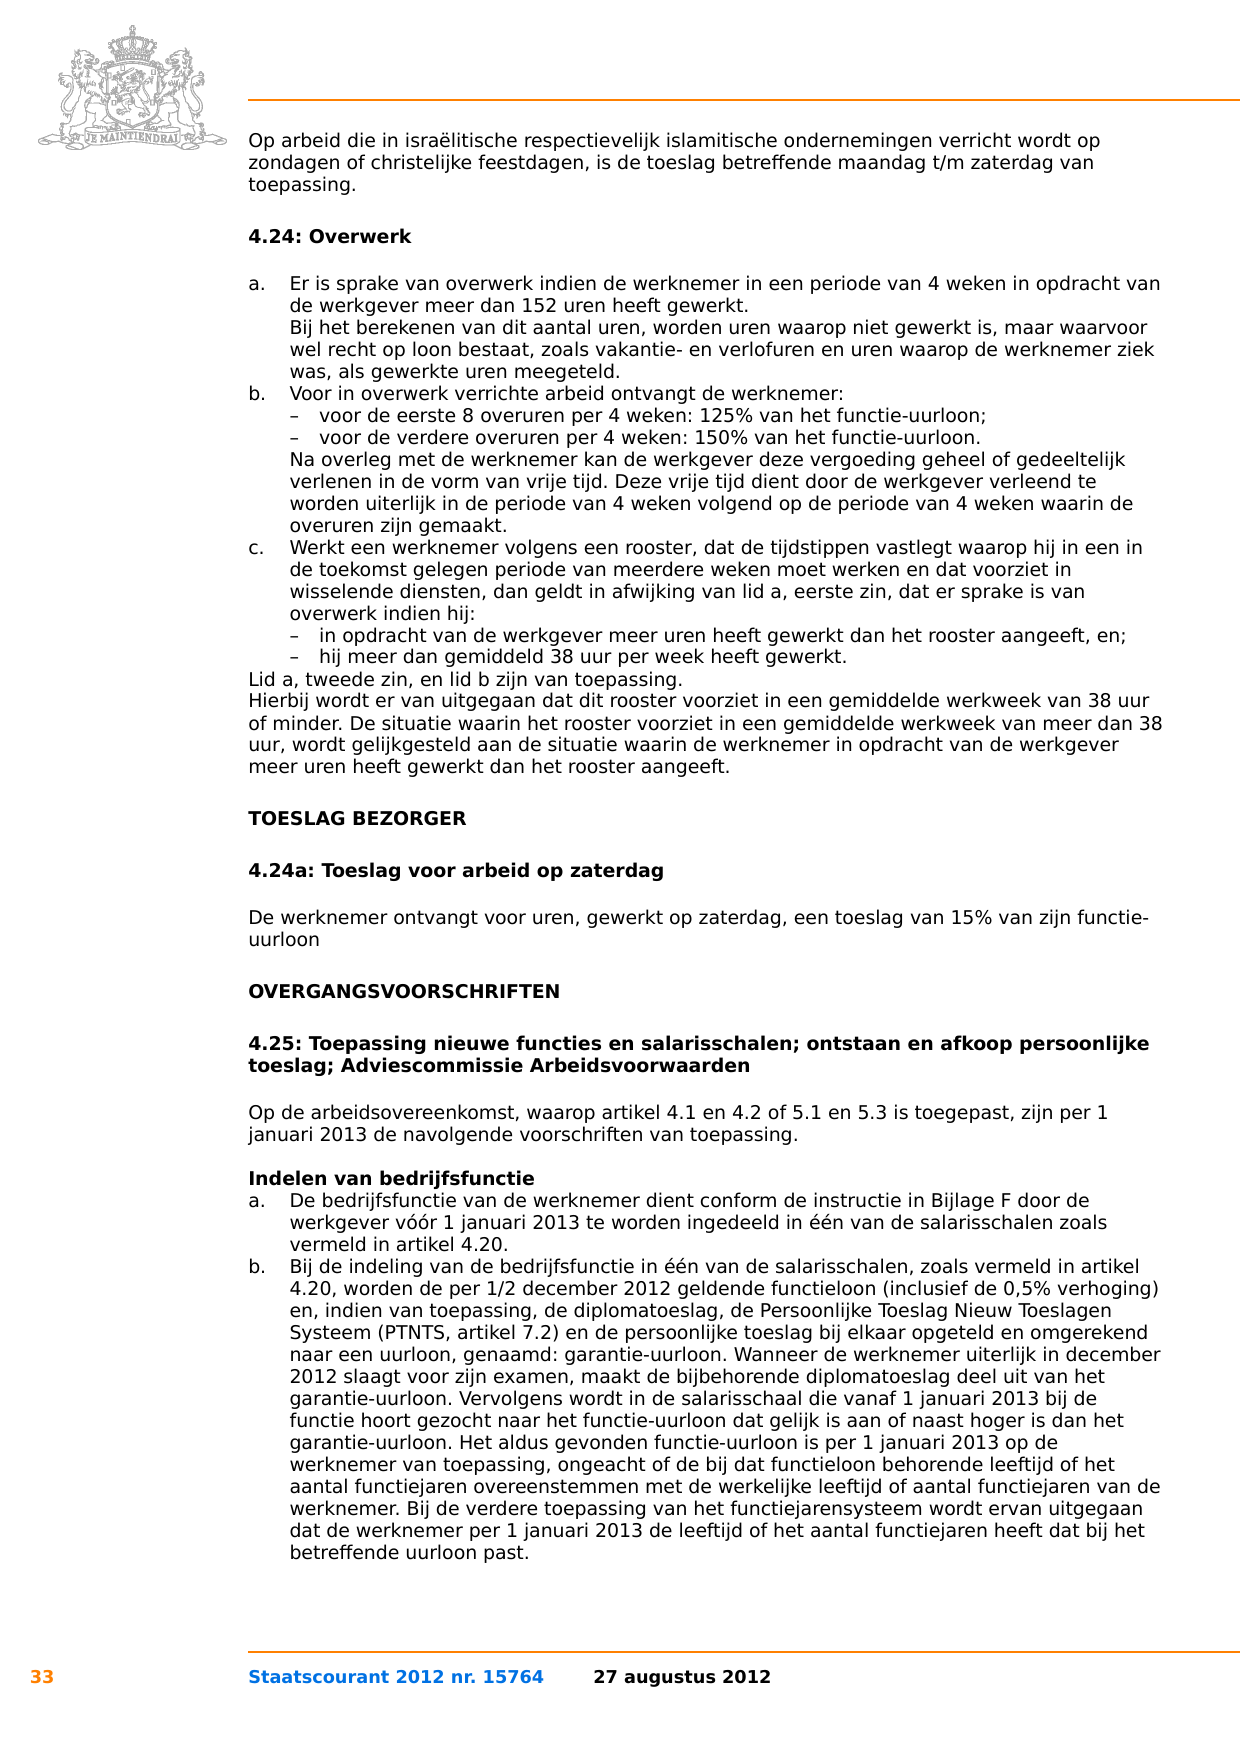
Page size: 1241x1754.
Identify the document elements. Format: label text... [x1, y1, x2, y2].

subtitle OVERGANGSVOORSCHRIFTEN [248, 981, 1163, 1003]
text Na overleg met de werknemer kan de werkgever deze vergoeding geheel of gedeeltelijk verlenen in de vorm van vrije tijd. Deze vrije tijd dient door de werkgever verleend te worden uiterlijk in de periode van 4 weken volgend op de periode van 4 weken waarin de overuren zijn gemaakt. [289, 449, 1163, 537]
text Op de arbeidsovereenkomst, waarop artikel 4.1 en 4.2 of 5.1 en 5.3 is toegepast, zijn per 1 januari 2013 de navolgende voorschriften van toepassing. [248, 1102, 1163, 1146]
text Lid a, tweede zin, en lid b zijn van toepassing. [248, 668, 1163, 690]
text b. Bij de indeling van de bedrijfsfunctie in één van de salarisschalen, zoals vermeld in artikel 4.20, worden de per 1/2 december 2012 geldende functieloon (inclusief de 0,5% verhoging) en, indien van toepassing, de diplomatoeslag, de Persoonlijke Toeslag Nieuw Toeslagen Systeem (PTNTS, artikel 7.2) en de persoonlijke toeslag bij elkaar opgeteld en omgerekend naar een uurloon, genaamd: garantie-uurloon. Wanneer de werknemer uiterlijk in december 2012 slaagt voor zijn examen, maakt de bijbehorende diplomatoeslag deel uit van het garantie-uurloon. Vervolgens wordt in de salarisschaal die vanaf 1 januari 2013 bij de functie hoort gezocht naar het functie-uurloon dat gelijk is aan of naast hoger is dan het garantie-uurloon. Het aldus gevonden functie-uurloon is per 1 januari 2013 op de werknemer van toepassing, ongeacht of de bij dat functieloon behorende leeftijd of het aantal functiejaren overeenstemmen met de werkelijke leeftijd of aantal functiejaren van de werknemer. Bij de verdere toepassing van het functiejarensysteem wordt ervan uitgegaan dat de werknemer per 1 januari 2013 de leeftijd of het aantal functiejaren heeft dat bij het betreffende uurloon past. [248, 1256, 1163, 1564]
text c. Werkt een werknemer volgens een rooster, dat de tijdstippen vastlegt waarop hij in een in de toekomst gelegen periode van meerdere weken moet werken en dat voorziet in wisselende diensten, dan geldt in afwijking van lid a, eerste zin, dat er sprake is van overwerk indien hij: [248, 537, 1163, 624]
text – hij meer dan gemiddeld 38 uur per week heeft gewerkt. [289, 646, 1163, 668]
text a. De bedrijfsfunctie van de werknemer dient conform de instructie in Bijlage F door de werkgever vóór 1 januari 2013 te worden ingedeeld in één van de salarisschalen zoals vermeld in artikel 4.20. [248, 1190, 1163, 1256]
text Hierbij wordt er van uitgegaan dat dit rooster voorziet in een gemiddelde werkweek van 38 uur of minder. De situatie waarin het rooster voorziet in een gemiddelde werkweek van meer dan 38 uur, wordt gelijkgesteld aan de situatie waarin de werknemer in opdracht van de werkgever meer uren heeft gewerkt dan het rooster aangeeft. [248, 690, 1163, 778]
subtitle 4.25: Toepassing nieuwe functies en salarisschalen; ontstaan en afkoop persoonlijke toeslag; Adviescommissie Arbeidsvoorwaarden [248, 1033, 1163, 1077]
text a. Er is sprake van overwerk indien de werknemer in een periode van 4 weken in opdracht van de werkgever meer dan 152 uren heeft gewerkt. [248, 273, 1163, 317]
text – in opdracht van de werkgever meer uren heeft gewerkt dan het rooster aangeeft, en; [289, 624, 1163, 646]
text – voor de verdere overuren per 4 weken: 150% van het functie-uurloon. [289, 427, 1163, 449]
subtitle 4.24: Overwerk [248, 226, 1163, 248]
subtitle TOESLAG BEZORGER [248, 808, 1163, 830]
picture [38, 25, 227, 150]
text Op arbeid die in israëlitische respectievelijk islamitische ondernemingen verricht wordt op zondagen of christelijke feestdagen, is de toeslag betreffende maandag t/m zaterdag van toepassing. [248, 130, 1163, 196]
text Bij het berekenen van dit aantal uren, worden uren waarop niet gewerkt is, maar waarvoor wel recht op loon bestaat, zoals vakantie- en verlofuren en uren waarop de werknemer ziek was, als gewerkte uren meegeteld. [289, 317, 1163, 383]
text – voor de eerste 8 overuren per 4 weken: 125% van het functie-uurloon; [289, 405, 1163, 427]
text De werknemer ontvangt voor uren, gewerkt op zaterdag, een toeslag van 15% van zijn functie-uurloon [248, 907, 1163, 951]
subtitle 4.24a: Toeslag voor arbeid op zaterdag [248, 860, 1163, 882]
text Indelen van bedrijfsfunctie [248, 1168, 1163, 1190]
text b. Voor in overwerk verrichte arbeid ontvangt de werknemer: [248, 383, 1163, 405]
